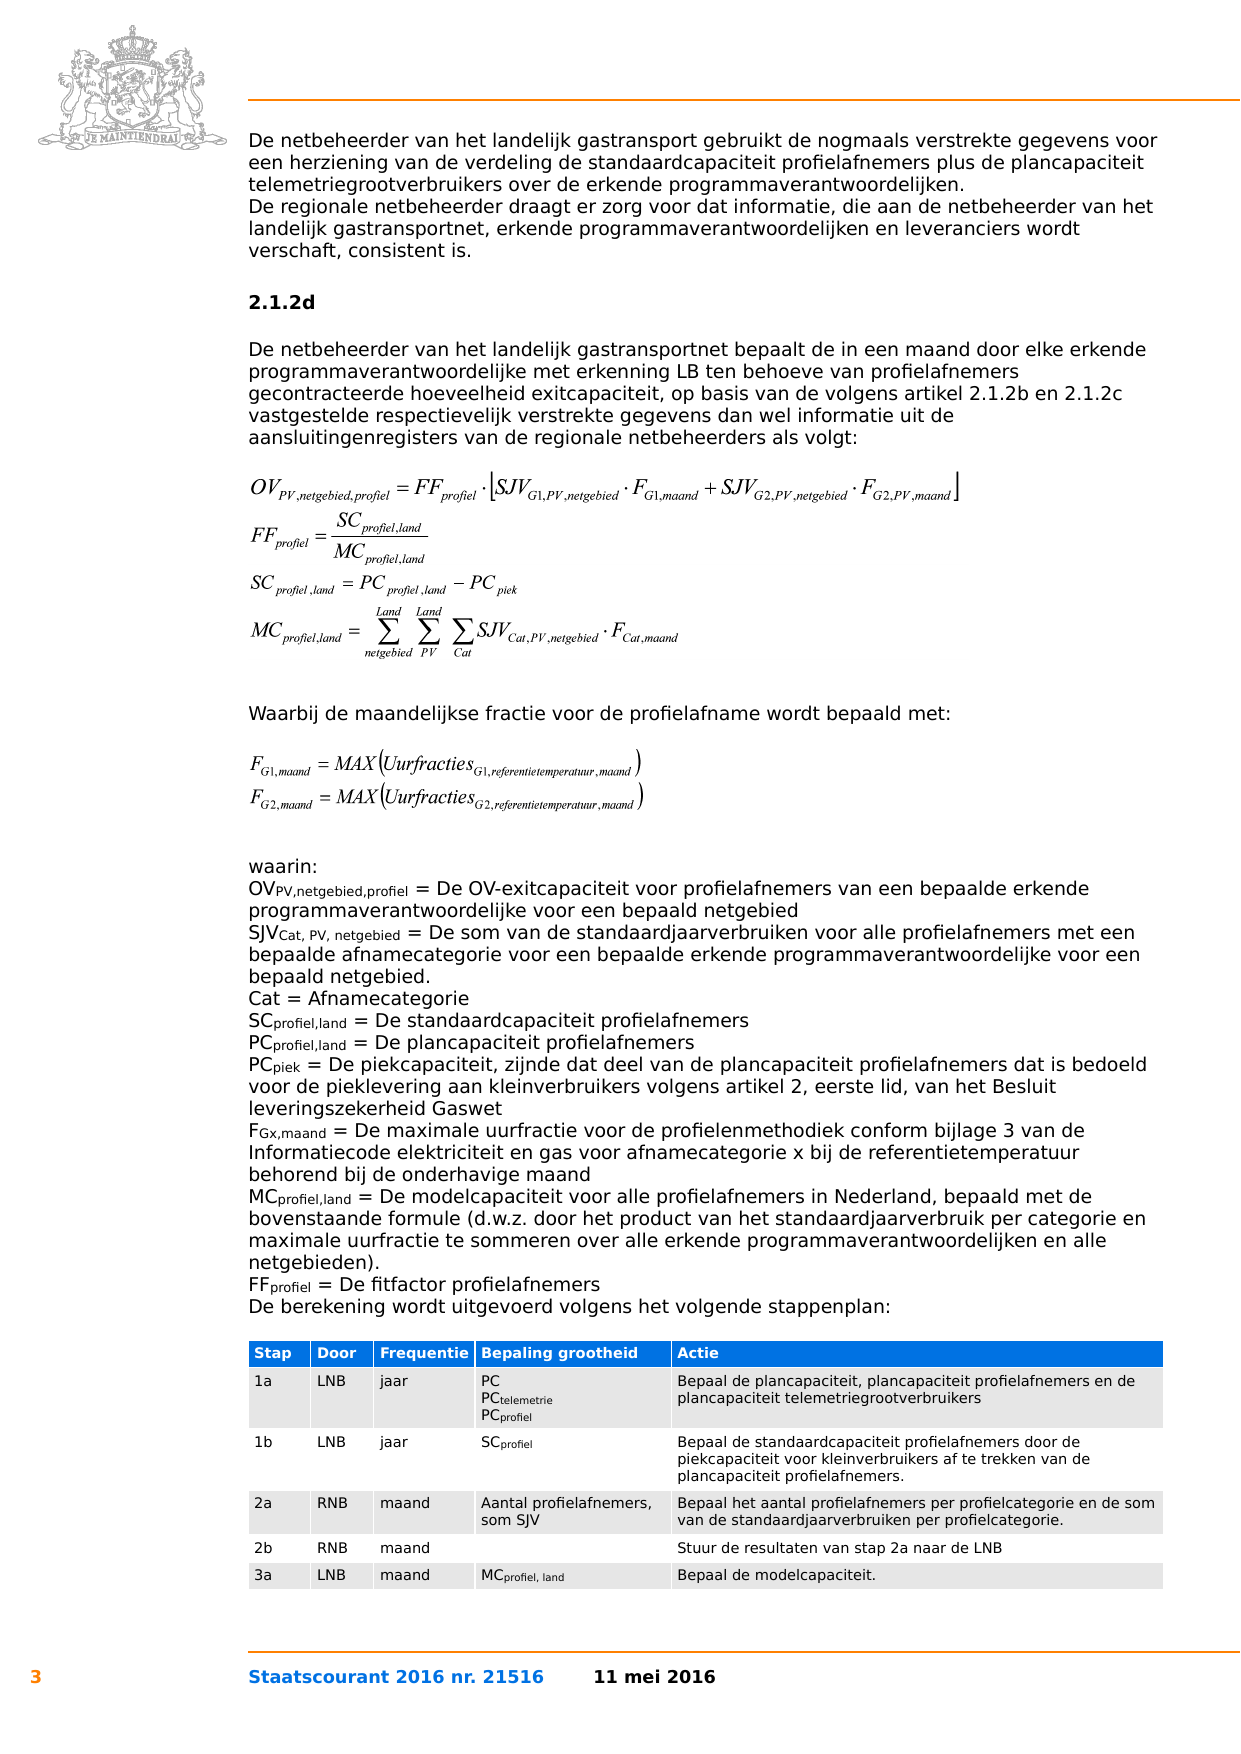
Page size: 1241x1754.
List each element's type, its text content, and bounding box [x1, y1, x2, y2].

table_cell 1b [249, 1429, 310, 1489]
subtitle 2.1.2d [248, 292, 1163, 314]
table_cell MCprofiel, land [476, 1563, 671, 1589]
table_cell maand [374, 1563, 474, 1589]
text FFprofiel = De fitfactor profielafnemers [248, 1274, 1163, 1296]
table_header Stap [249, 1341, 310, 1367]
table_cell Bepaal het aantal profielafnemers per profielcategorie en de som van de standaardjaarverbruiken per profielcategorie. [672, 1491, 1163, 1534]
table_cell Bepaal de standaardcapaciteit profielafnemers door de piekcapaciteit voor kleinverbruikers af te trekken van de plancapaciteit profielafnemers. [672, 1429, 1163, 1489]
table_cell RNB [311, 1491, 373, 1534]
text De berekening wordt uitgevoerd volgens het volgende stappenplan: [248, 1296, 1163, 1318]
picture [248, 747, 668, 813]
table_cell 1a [249, 1368, 310, 1428]
table_header Frequentie [374, 1341, 474, 1367]
text SCprofiel,land = De standaardcapaciteit profielafnemers [248, 1010, 1163, 1032]
text Cat = Afnamecategorie [248, 988, 1163, 1010]
table_cell 2a [249, 1491, 310, 1534]
text MCprofiel,land = De modelcapaciteit voor alle profielafnemers in Nederland, bepaald met de bovenstaande formule (d.w.z. door het product van het standaardjaarverbruik per categorie en maximale uurfractie te sommeren over alle erkende programmaverantwoordelijken en alle netgebieden). [248, 1186, 1163, 1274]
text OVPV,netgebied,profiel = De OV-exitcapaciteit voor profielafnemers van een bepaalde erkende programmaverantwoordelijke voor een bepaald netgebied [248, 878, 1163, 922]
table_header Bepaling grootheid [476, 1341, 671, 1367]
text De netbeheerder van het landelijk gastransportnet bepaalt de in een maand door elke erkende programmaverantwoordelijke met erkenning LB ten behoeve van profielafnemers gecontracteerde hoeveelheid exitcapaciteit, op basis van de volgens artikel 2.1.2b en 2.1.2c vastgestelde respectievelijk verstrekte gegevens dan wel informatie uit de aansluitingenregisters van de regionale netbeheerders als volgt: [248, 339, 1163, 449]
text De regionale netbeheerder draagt er zorg voor dat informatie, die aan de netbeheerder van het landelijk gastransportnet, erkende programmaverantwoordelijken en leveranciers wordt verschaft, consistent is. [248, 196, 1163, 262]
picture [38, 25, 227, 150]
table_cell SCprofiel [476, 1429, 671, 1489]
table_cell 3a [249, 1563, 310, 1589]
table_cell jaar [374, 1368, 474, 1428]
text SJVCat, PV, netgebied = De som van de standaardjaarverbruiken voor alle profielafnemers met een bepaalde afnamecategorie voor een bepaalde erkende programmaverantwoordelijke voor een bepaald netgebied. [248, 922, 1163, 988]
table_cell Bepaal de modelcapaciteit. [672, 1563, 1163, 1589]
table_cell Aantal profielafnemers, som SJV [476, 1491, 671, 1534]
text waarin: [248, 856, 1163, 878]
table_cell Stuur de resultaten van stap 2a naar de LNB [672, 1535, 1163, 1561]
table_cell maand [374, 1491, 474, 1534]
table_cell jaar [374, 1429, 474, 1489]
table_cell PC PCtelemetrie PCprofiel [476, 1368, 671, 1428]
text PCpiek = De piekcapaciteit, zijnde dat deel van de plancapaciteit profielafnemers dat is bedoeld voor de pieklevering aan kleinverbruikers volgens artikel 2, eerste lid, van het Besluit leveringszekerheid Gaswet [248, 1054, 1163, 1120]
table_cell LNB [311, 1563, 373, 1589]
table_cell Bepaal de plancapaciteit, plancapaciteit profielafnemers en de plancapaciteit telemetriegrootverbruikers [672, 1368, 1163, 1428]
table_cell [476, 1535, 671, 1561]
table_cell RNB [311, 1535, 373, 1561]
text Waarbij de maandelijkse fractie voor de profielafname wordt bepaald met: [248, 703, 1163, 725]
table_cell 2b [249, 1535, 310, 1561]
table_cell LNB [311, 1429, 373, 1489]
table_cell LNB [311, 1368, 373, 1428]
text FGx,maand = De maximale uurfractie voor de profielenmethodiek conform bijlage 3 van de Informatiecode elektriciteit en gas voor afnamecategorie x bij de referentietemperatuur behorend bij de onderhavige maand [248, 1120, 1163, 1186]
table_header Actie [672, 1341, 1163, 1367]
text De netbeheerder van het landelijk gastransport gebruikt de nogmaals verstrekte gegevens voor een herziening van de verdeling de standaardcapaciteit profielafnemers plus de plancapaciteit telemetriegrootverbruikers over de erkende programmaverantwoordelijken. [248, 130, 1163, 196]
table_cell maand [374, 1535, 474, 1561]
text PCprofiel,land = De plancapaciteit profielafnemers [248, 1032, 1163, 1054]
table_header Door [311, 1341, 373, 1367]
picture [248, 470, 969, 660]
